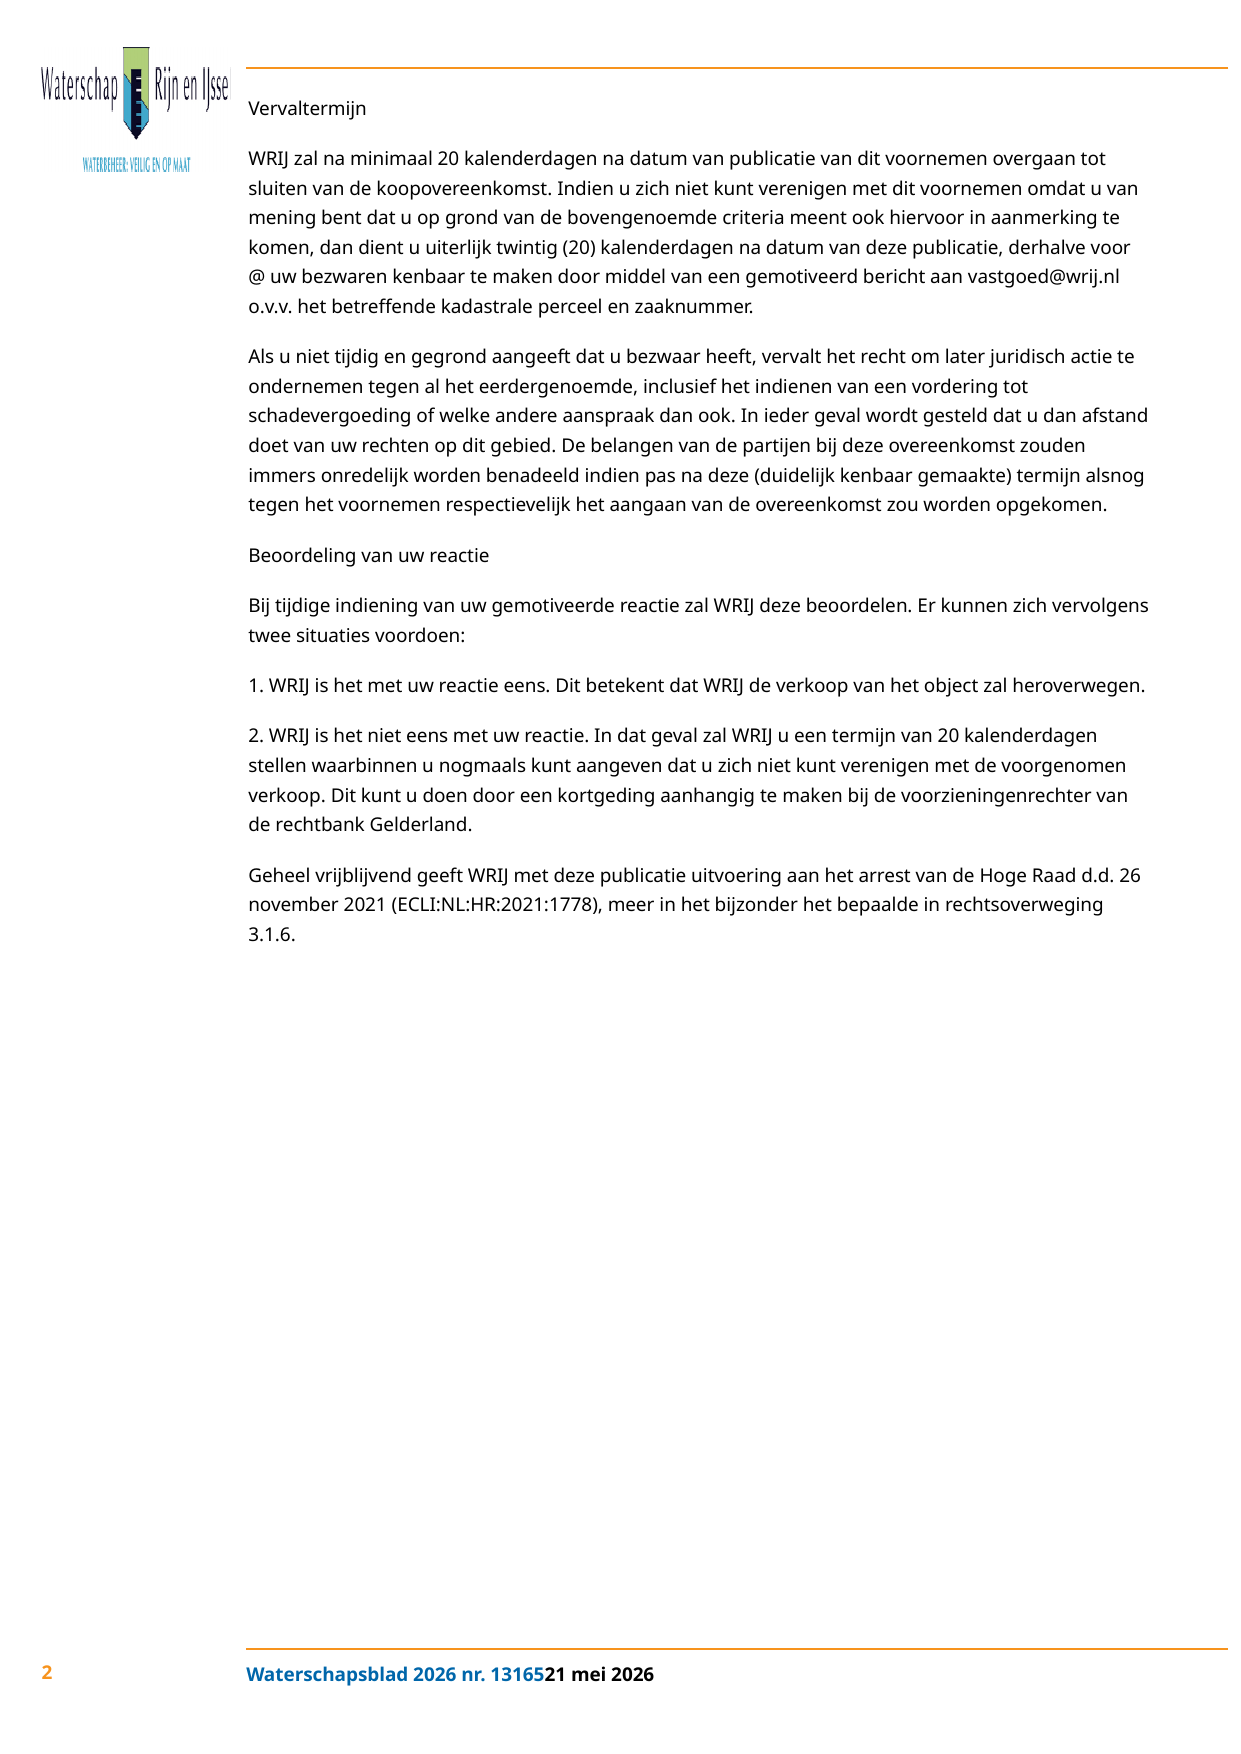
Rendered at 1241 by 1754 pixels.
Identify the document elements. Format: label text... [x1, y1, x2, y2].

text WRIJ zal na minimaal 20 kalenderdagen na datum van publicatie van dit voornemen overgaan tot sluiten van de koopovereenkomst. Indien u zich niet kunt verenigen met dit voornemen omdat u van mening bent dat u op grond van de bovengenoemde criteria meent ook hiervoor in aanmerking te komen, dan dient u uiterlijk twintig (20) kalenderdagen na datum van deze publicatie, derhalve voor @ uw bezwaren kenbaar te maken door middel van een gemotiveerd bericht aan vastgoed@wrij.nl o.v.v. het betreffende kadastrale perceel en zaaknummer. [248, 145, 1152, 319]
text Bij tijdige indiening van uw gemotiveerde reactie zal WRIJ deze beoordelen. Er kunnen zich vervolgens twee situaties voordoen: [248, 592, 1152, 648]
text Vervaltermijn [248, 95, 1152, 121]
text 1. WRIJ is het met uw reactie eens. Dit betekent dat WRIJ de verkoop van het object zal heroverwegen. [248, 672, 1152, 698]
picture [41, 47, 231, 172]
text Geheel vrijblijvend geeft WRIJ met deze publicatie uitvoering aan het arrest van de Hoge Raad d.d. 26 november 2021 (ECLI:NL:HR:2021:1778), meer in het bijzonder het bepaalde in rechtsoverweging 3.1.6. [248, 862, 1152, 947]
text Beoordeling van uw reactie [248, 542, 1152, 568]
text Als u niet tijdig en gegrond aangeeft dat u bezwaar heeft, vervalt het recht om later juridisch actie te ondernemen tegen al het eerdergenoemde, inclusief het indienen van een vordering tot schadevergoeding of welke andere aanspraak dan ook. In ieder geval wordt gesteld dat u dan afstand doet van uw rechten op dit gebied. De belangen van de partijen bij deze overeenkomst zouden immers onredelijk worden benadeeld indien pas na deze (duidelijk kenbaar gemaakte) termijn alsnog tegen het voornemen respectievelijk het aangaan van de overeenkomst zou worden opgekomen. [248, 343, 1152, 517]
text 2. WRIJ is het niet eens met uw reactie. In dat geval zal WRIJ u een termijn van 20 kalenderdagen stellen waarbinnen u nogmaals kunt aangeven dat u zich niet kunt verenigen met de voorgenomen verkoop. Dit kunt u doen door een kortgeding aanhangig te maken bij de voorzieningenrechter van de rechtbank Gelderland. [248, 723, 1152, 837]
